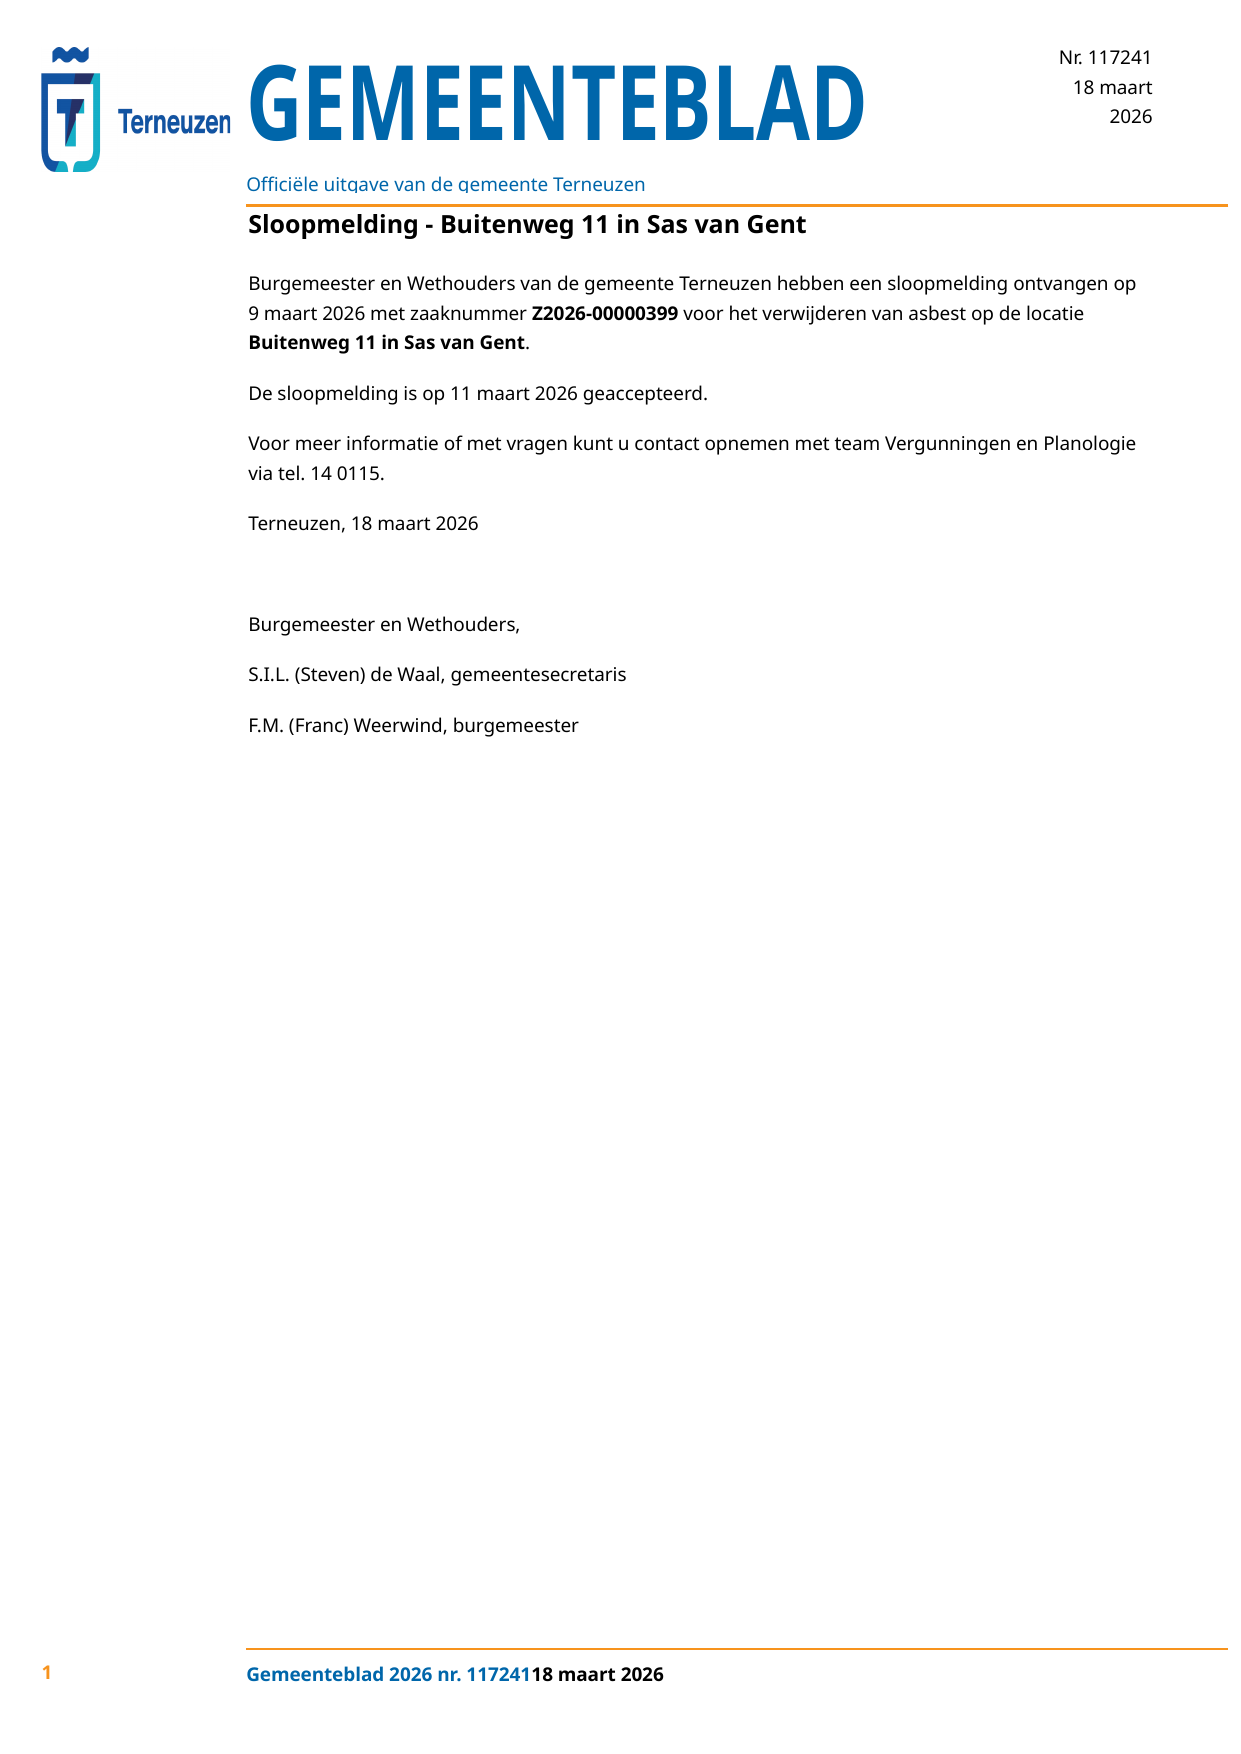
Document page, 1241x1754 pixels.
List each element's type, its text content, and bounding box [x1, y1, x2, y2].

text S.I.L. (Steven) de Waal, gemeentesecretaris [248, 662, 1152, 687]
picture [41, 47, 231, 172]
text Sloopmelding - Buitenweg 11 in Sas van Gent [248, 207, 1152, 241]
text Burgemeester en Wethouders van de gemeente Terneuzen hebben een sloopmelding ontvangen op 9 maart 2026 met zaaknummer Z2026-00000399 voor het verwijderen van asbest op de locatie Buitenweg 11 in Sas van Gent. [248, 270, 1152, 355]
text F.M. (Franc) Weerwind, burgemeester [248, 712, 1152, 738]
text Burgemeester en Wethouders, [248, 611, 1152, 637]
text Terneuzen, 18 maart 2026 [248, 510, 1152, 536]
text Voor meer informatie of met vragen kunt u contact opnemen met team Vergunningen en Planologie via tel. 14 0115. [248, 430, 1152, 486]
text De sloopmelding is op 11 maart 2026 geaccepteerd. [248, 380, 1152, 406]
